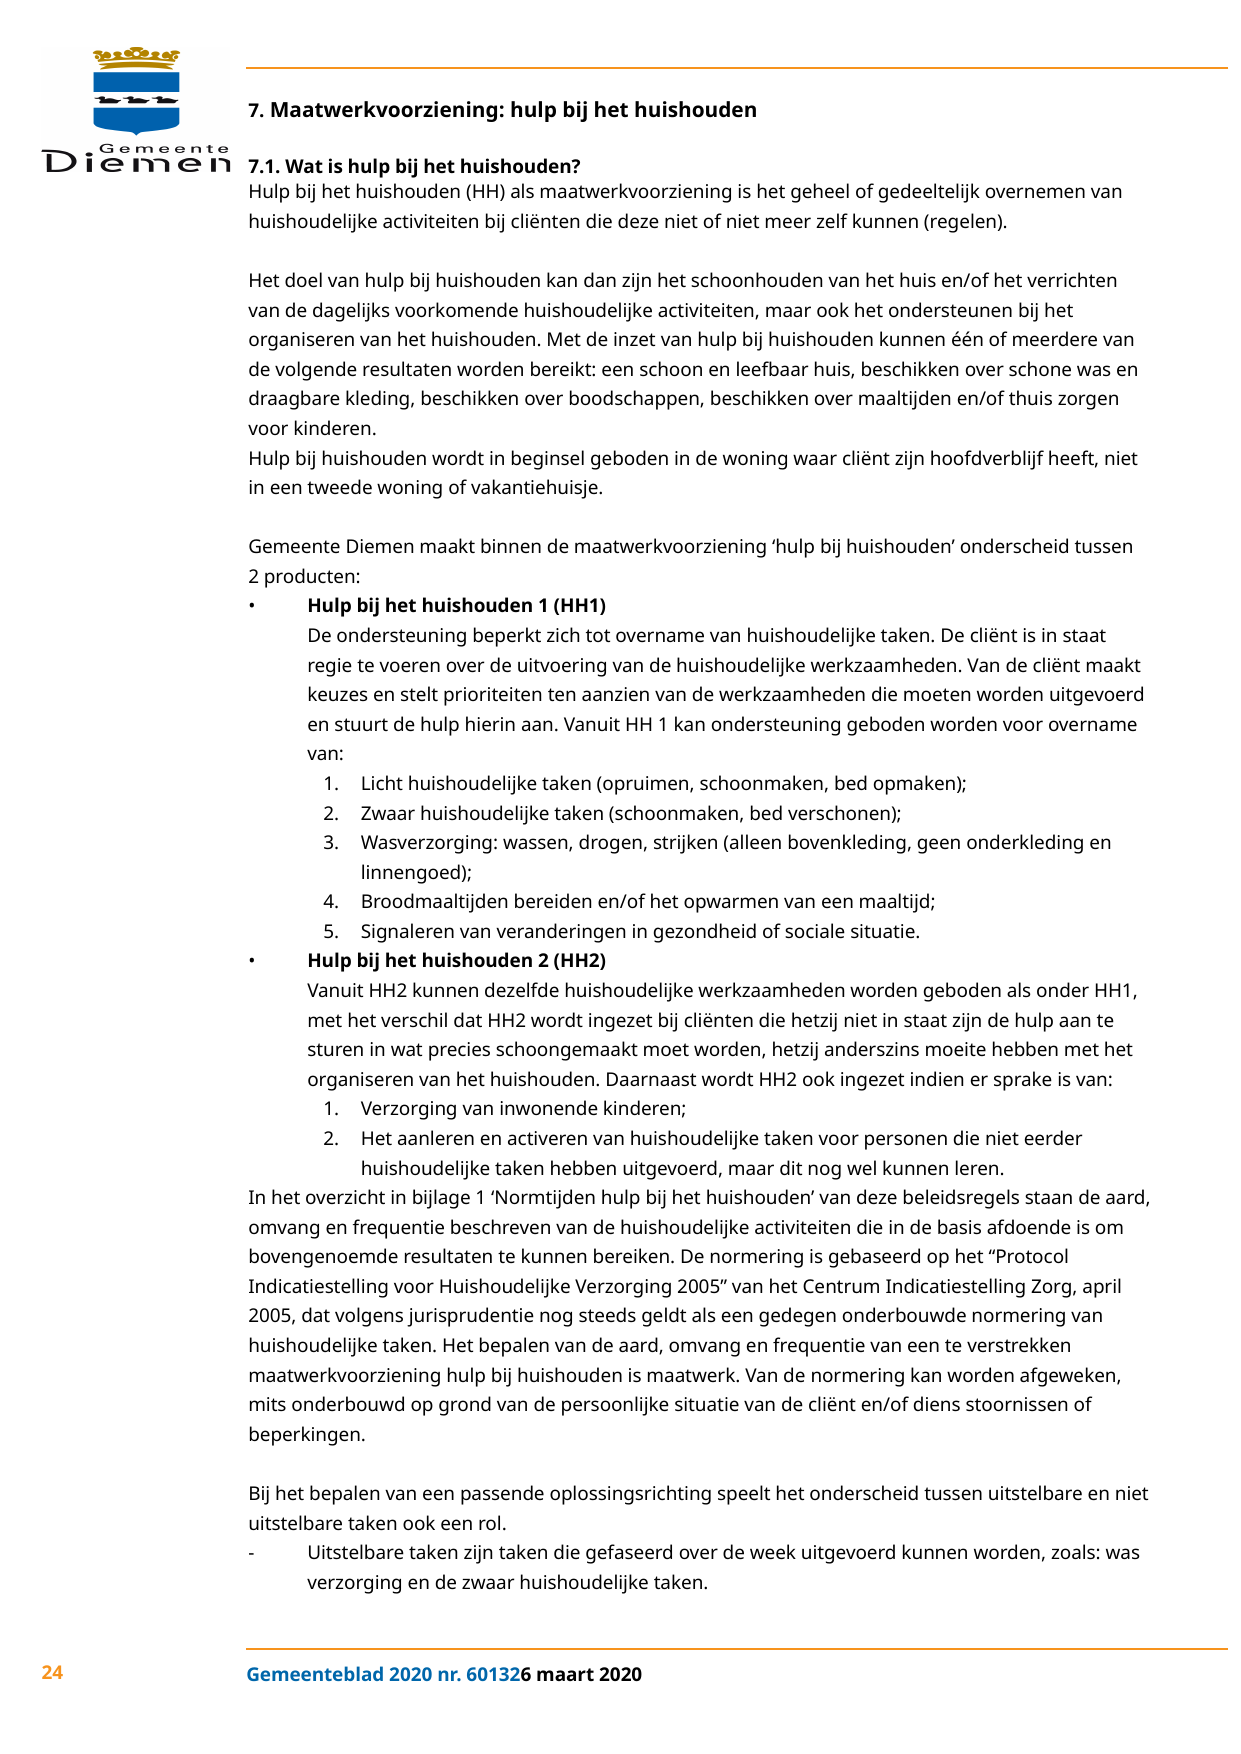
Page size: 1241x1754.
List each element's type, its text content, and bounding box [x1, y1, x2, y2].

text Bij het bepalen van een passende oplossingsrichting speelt het onderscheid tussen uitstelbare en niet uitstelbare taken ook een rol. [248, 1480, 1152, 1536]
list Zwaar huishoudelijke taken (schoonmaken, bed verschonen); [323, 800, 1152, 826]
text Het doel van hulp bij huishouden kan dan zijn het schoonhouden van het huis en/of het verrichten van de dagelijks voorkomende huishoudelijke activiteiten, maar ook het ondersteunen bij het organiseren van het huishouden. Met de inzet van hulp bij huishouden kunnen één of meerdere van de volgende resultaten worden bereikt: een schoon en leefbaar huis, beschikken over schone was en draagbare kleding, beschikken over boodschappen, beschikken over maaltijden en/of thuis zorgen voor kinderen. [248, 267, 1152, 441]
list Verzorging van inwonende kinderen; [323, 1096, 1152, 1121]
list Hulp bij het huishouden 2 (HH2) [248, 948, 1152, 973]
list Broodmaaltijden bereiden en/of het opwarmen van een maaltijd; [323, 888, 1152, 914]
list De ondersteuning beperkt zich tot overname van huishoudelijke taken. De cliënt is in staat regie te voeren over de uitvoering van de huishoudelijke werkzaamheden. Van de cliënt maakt keuzes en stelt prioriteiten ten aanzien van de werkzaamheden die moeten worden uitgevoerd en stuurt de hulp hierin aan. Vanuit HH 1 kan ondersteuning geboden worden voor overname van: [248, 622, 1152, 766]
text Hulp bij huishouden wordt in beginsel geboden in de woning waar cliënt zijn hoofdverblijf heeft, niet in een tweede woning of vakantiehuisje. [248, 445, 1152, 500]
list Uitstelbare taken zijn taken die gefaseerd over de week uitgevoerd kunnen worden, zoals: was verzorging en de zwaar huishoudelijke taken. [248, 1539, 1152, 1595]
picture [41, 47, 231, 172]
text Gemeente Diemen maakt binnen de maatwerkvoorziening ‘hulp bij huishouden’ onderscheid tussen 2 producten: [248, 533, 1152, 589]
text 7.1. Wat is hulp bij het huishouden? [248, 153, 1152, 178]
text 7. Maatwerkvoorziening: hulp bij het huishouden [248, 95, 1152, 123]
text Hulp bij het huishouden (HH) als maatwerkvoorziening is het geheel of gedeeltelijk overnemen van huishoudelijke activiteiten bij cliënten die deze niet of niet meer zelf kunnen (regelen). [248, 178, 1152, 234]
list Het aanleren en activeren van huishoudelijke taken voor personen die niet eerder huishoudelijke taken hebben uitgevoerd, maar dit nog wel kunnen leren. [323, 1125, 1152, 1181]
list Wasverzorging: wassen, drogen, strijken (alleen bovenkleding, geen onderkleding en linnengoed); [323, 829, 1152, 885]
list Hulp bij het huishouden 1 (HH1) [248, 593, 1152, 618]
list Vanuit HH2 kunnen dezelfde huishoudelijke werkzaamheden worden geboden als onder HH1, met het verschil dat HH2 wordt ingezet bij cliënten die hetzij niet in staat zijn de hulp aan te sturen in wat precies schoongemaakt moet worden, hetzij anderszins moeite hebben met het organiseren van het huishouden. Daarnaast wordt HH2 ook ingezet indien er sprake is van: [248, 977, 1152, 1092]
list Signaleren van veranderingen in gezondheid of sociale situatie. [323, 918, 1152, 944]
list Licht huishoudelijke taken (opruimen, schoonmaken, bed opmaken); [323, 770, 1152, 796]
text In het overzicht in bijlage 1 ‘Normtijden hulp bij het huishouden’ van deze beleidsregels staan de aard, omvang en frequentie beschreven van de huishoudelijke activiteiten die in de basis afdoende is om bovengenoemde resultaten te kunnen bereiken. De normering is gebaseerd op het “Protocol Indicatiestelling voor Huishoudelijke Verzorging 2005” van het Centrum Indicatiestelling Zorg, april 2005, dat volgens jurisprudentie nog steeds geldt als een gedegen onderbouwde normering van huishoudelijke taken. Het bepalen van de aard, omvang en frequentie van een te verstrekken maatwerkvoorziening hulp bij huishouden is maatwerk. Van de normering kan worden afgeweken, mits onderbouwd op grond van de persoonlijke situatie van de cliënt en/of diens stoornissen of beperkingen. [248, 1184, 1152, 1447]
